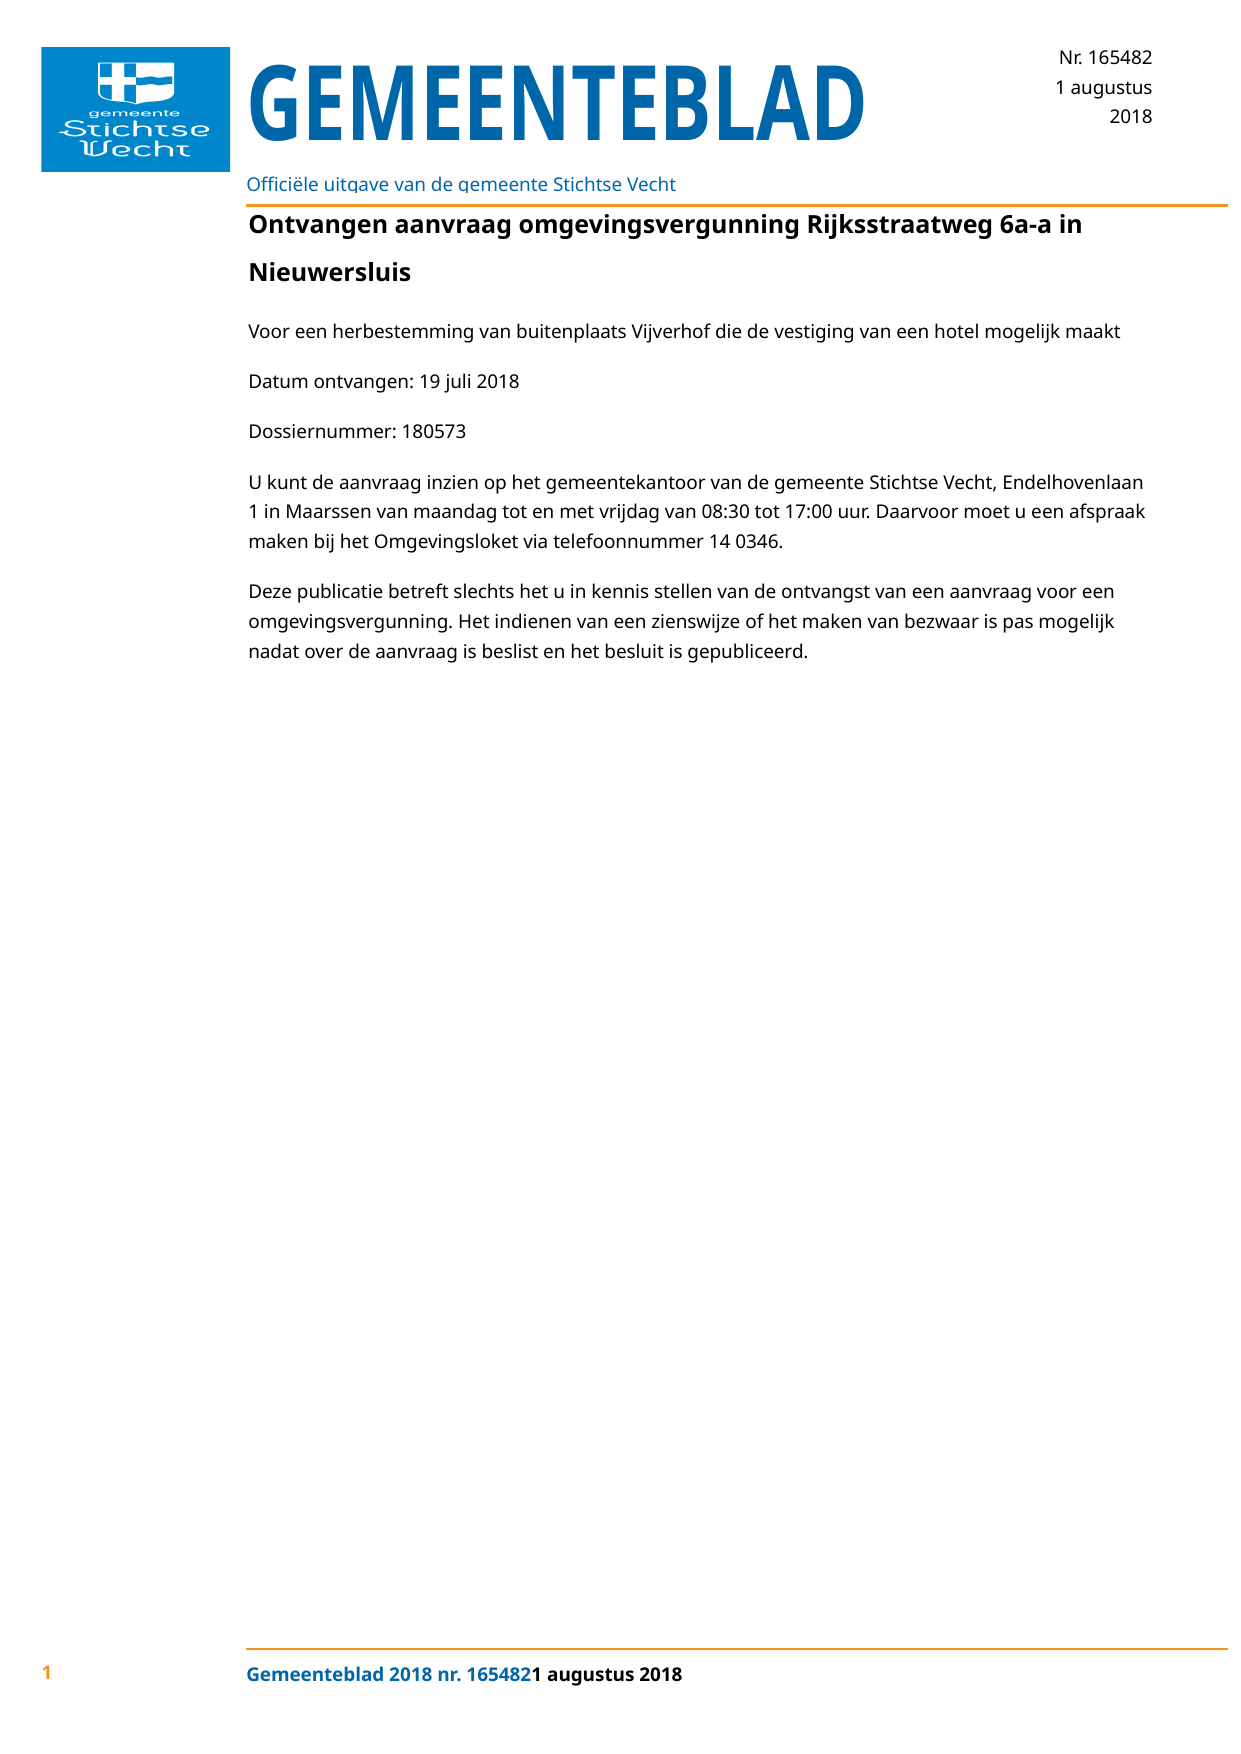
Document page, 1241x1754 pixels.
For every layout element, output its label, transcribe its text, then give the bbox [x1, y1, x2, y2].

text Datum ontvangen: 19 juli 2018 [248, 368, 1152, 394]
picture [99, 63, 135, 101]
text Dossiernummer: 180573 [248, 419, 1152, 444]
text U kunt de aanvraag inzien op het gemeentekantoor van de gemeente Stichtse Vecht, Endelhovenlaan 1 in Maarssen van maandag tot en met vrijdag van 08:30 tot 17:00 uur. Daarvoor moet u een afspraak maken bij het Omgevingsloket via telefoonnummer 14 0346. [248, 469, 1152, 554]
text Voor een herbestemming van buitenplaats Vijverhof die de vestiging van een hotel mogelijk maakt [248, 318, 1152, 344]
picture [137, 63, 174, 103]
text Deze publicatie betreft slechts het u in kennis stellen van de ontvangst van een aanvraag voor een omgevingsvergunning. Het indienen van een zienswijze of het maken van bezwaar is pas mogelijk nadat over de aanvraag is beslist en het besluit is gepubliceerd. [248, 579, 1152, 664]
text Ontvangen aanvraag omgevingsvergunning Rijksstraatweg 6a-a in Nieuwersluis [248, 207, 1152, 288]
